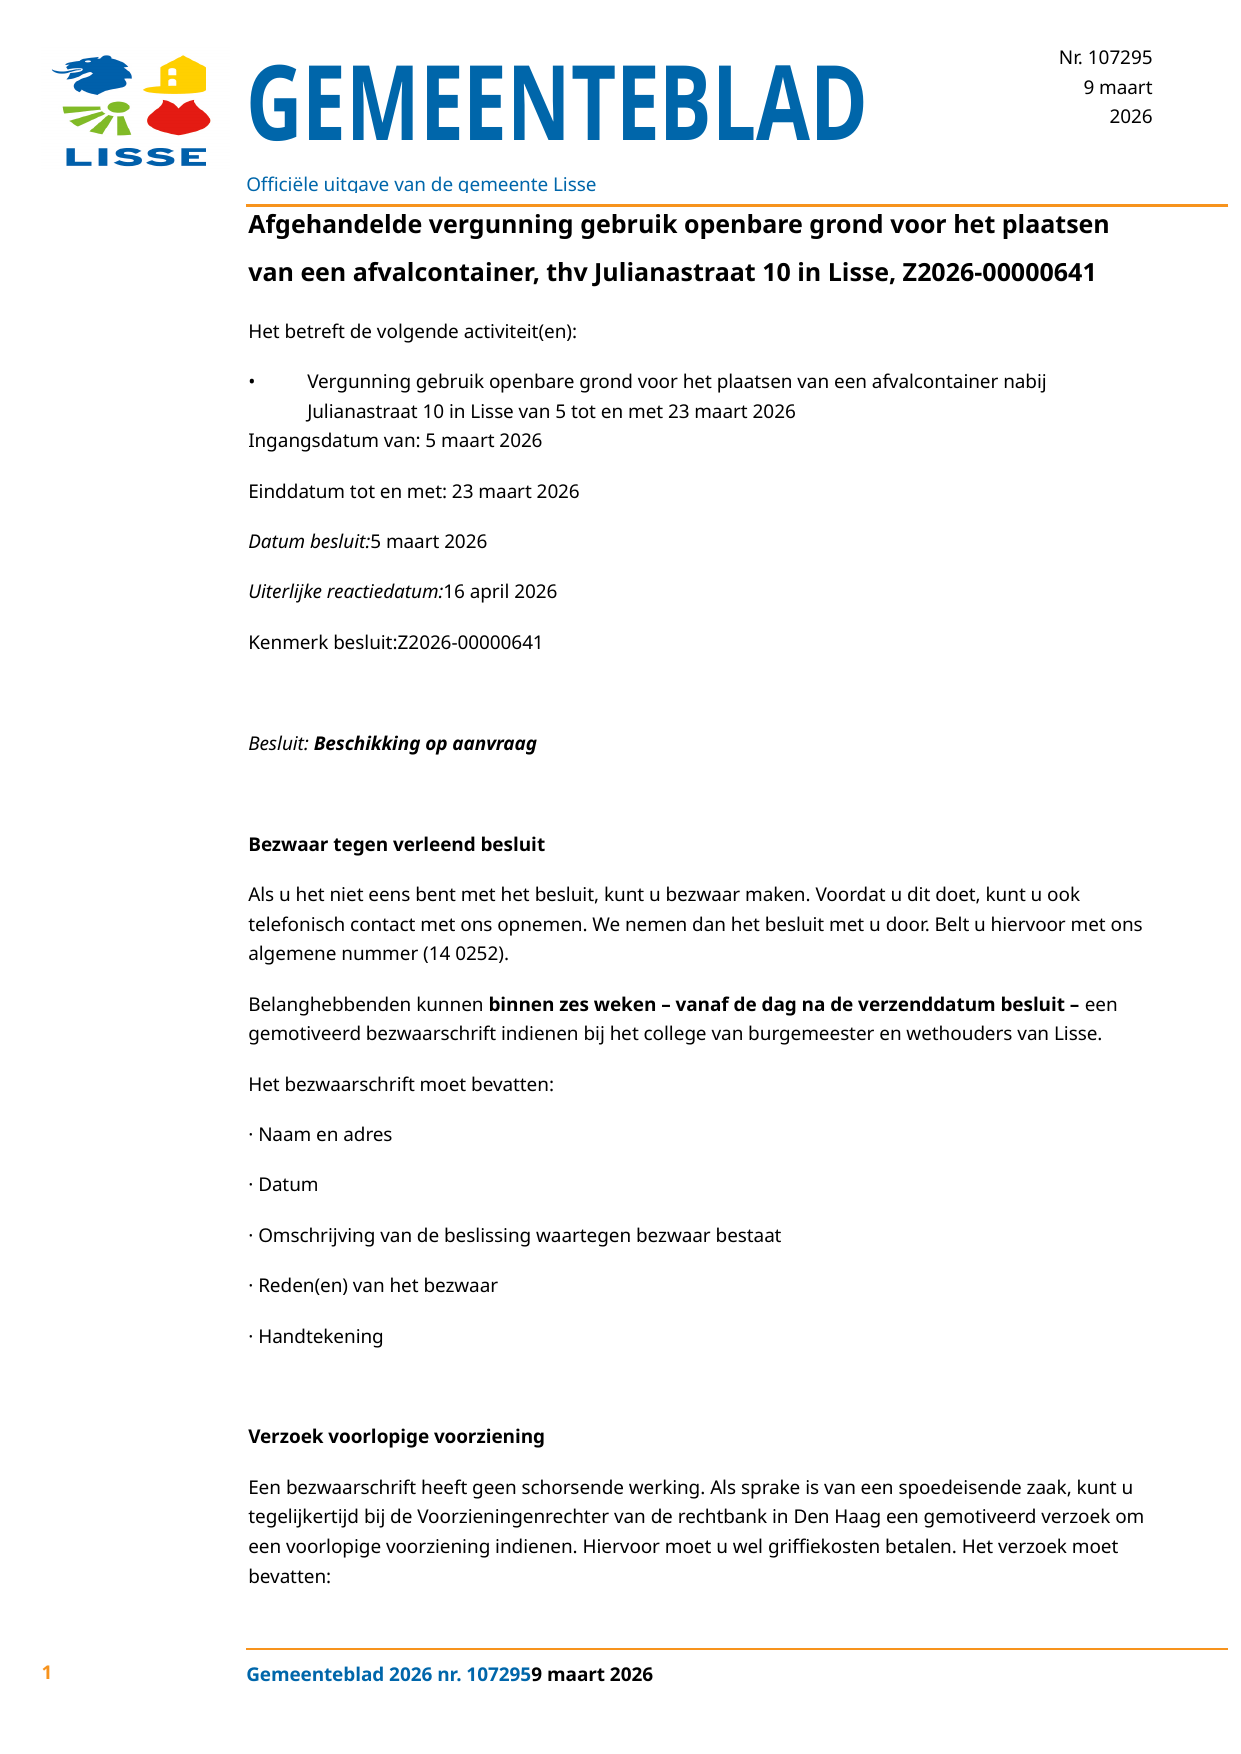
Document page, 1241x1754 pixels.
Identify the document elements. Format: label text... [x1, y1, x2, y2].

text · Datum [248, 1172, 1152, 1197]
list Vergunning gebruik openbare grond voor het plaatsen van een afvalcontainer nabij Julianastraat 10 in Lisse van 5 tot en met 23 maart 2026 [248, 368, 1152, 424]
text Als u het niet eens bent met het besluit, kunt u bezwaar maken. Voordat u dit doet, kunt u ook telefonisch contact met ons opnemen. We nemen dan het besluit met u door. Belt u hiervoor met ons algemene nummer (14 0252). [248, 881, 1152, 966]
text Bezwaar tegen verleend besluit [248, 831, 1152, 857]
text Het bezwaarschrift moet bevatten: [248, 1071, 1152, 1097]
text · Omschrijving van de beslissing waartegen bezwaar bestaat [248, 1222, 1152, 1248]
text Het betreft de volgende activiteit(en): [248, 318, 1152, 344]
text Einddatum tot en met: 23 maart 2026 [248, 478, 1152, 504]
text · Reden(en) van het bezwaar [248, 1272, 1152, 1298]
text · Naam en adres [248, 1121, 1152, 1147]
text Datum besluit:5 maart 2026 [248, 528, 1152, 554]
text Ingangsdatum van: 5 maart 2026 [248, 427, 1152, 453]
picture [41, 47, 231, 172]
text Afgehandelde vergunning gebruik openbare grond voor het plaatsen van een afvalcontainer, thv Julianastraat 10 in Lisse, Z2026-00000641 [248, 207, 1152, 288]
text Uiterlijke reactiedatum:16 april 2026 [248, 579, 1152, 604]
text Besluit: Beschikking op aanvraag [248, 730, 1152, 756]
text Belanghebbenden kunnen binnen zes weken – vanaf de dag na de verzenddatum besluit – een gemotiveerd bezwaarschrift indienen bij het college van burgemeester en wethouders van Lisse. [248, 991, 1152, 1046]
text Een bezwaarschrift heeft geen schorsende werking. Als sprake is van een spoedeisende zaak, kunt u tegelijkertijd bij de Voorzieningenrechter van de rechtbank in Den Haag een gemotiveerd verzoek om een voorlopige voorziening indienen. Hiervoor moet u wel griffiekosten betalen. Het verzoek moet bevatten: [248, 1474, 1152, 1589]
text · Handtekening [248, 1323, 1152, 1349]
text Kenmerk besluit:Z2026-00000641 [248, 629, 1152, 655]
text Verzoek voorlopige voorziening [248, 1424, 1152, 1449]
